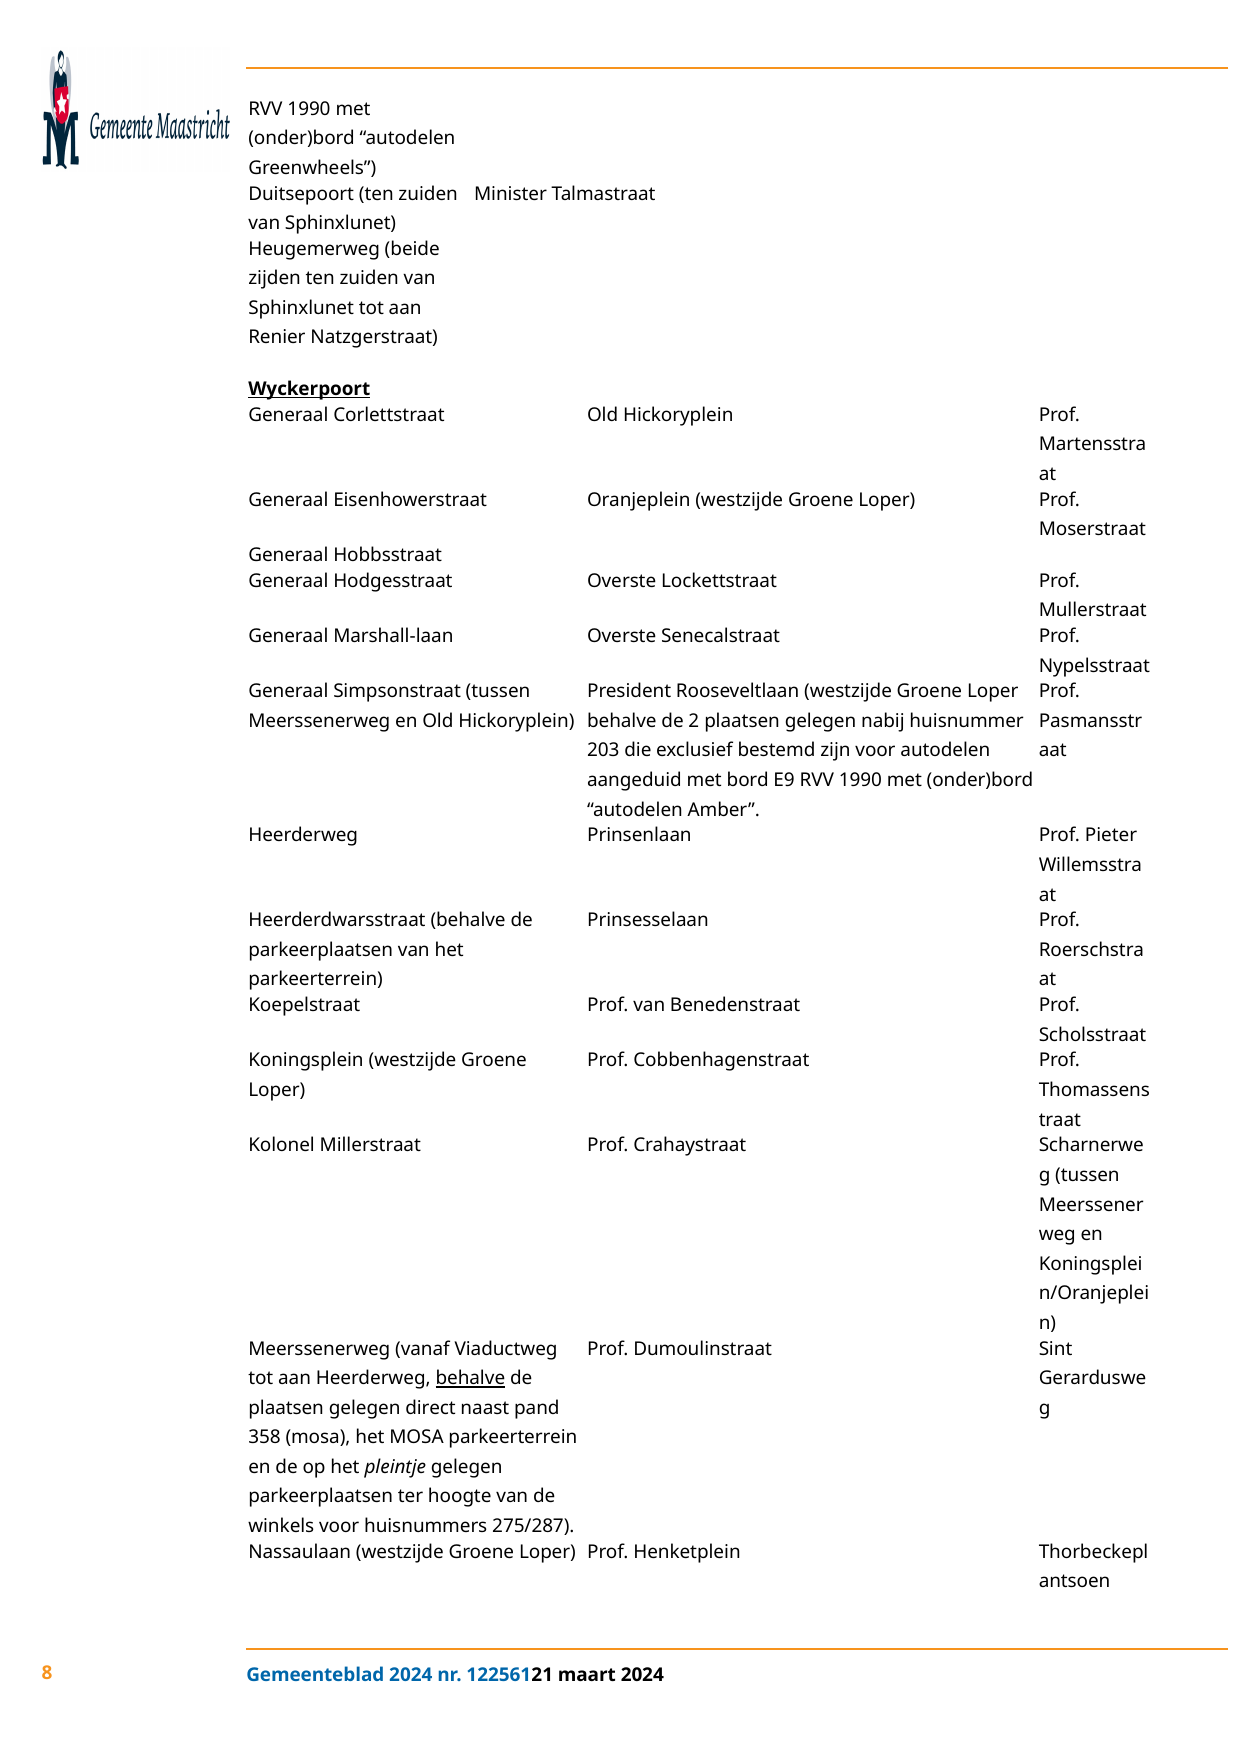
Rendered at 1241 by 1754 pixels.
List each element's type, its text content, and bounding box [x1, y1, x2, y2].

table_cell Wyckerpoort [248, 375, 1152, 401]
table_cell Thorbeckeplantsoen [1039, 1538, 1152, 1593]
table_cell Meerssenerweg (vanaf Viaductweg tot aan Heerderweg, behalve de plaatsen gelegen direct naast pand 358 (mosa), het MOSA parkeerterrein en de op het pleintje gelegen parkeerplaatsen ter hoogte van de winkels voor huisnummers 275/287). [248, 1335, 587, 1538]
table_cell Prinsesselaan [587, 906, 1038, 991]
table_cell President Rooseveltlaan (westzijde Groene Loper behalve de 2 plaatsen gelegen nabij huisnummer 203 die exclusief bestemd zijn voor autodelen aangeduid met bord E9 RVV 1990 met (onder)bord “autodelen Amber”. [587, 678, 1038, 822]
table_cell [926, 95, 1152, 180]
table_cell Generaal Hodgesstraat [248, 567, 587, 622]
table_cell Oranjeplein (westzijde Groene Loper) [587, 486, 1038, 541]
table_cell Prof. Henketplein [587, 1538, 1038, 1593]
table_cell [474, 95, 926, 180]
table_cell Heugemerweg (beide zijden ten zuiden van Sphinxlunet tot aan Renier Natzgerstraat) [248, 235, 474, 349]
table_cell Prof. Cobbenhagenstraat [587, 1047, 1038, 1132]
table_cell Prof. Pieter Willemsstraat [1039, 822, 1152, 906]
table_cell Scharnerweg (tussen Meerssenerweg en Koningsplein/Oranjeplein) [1039, 1132, 1152, 1335]
table_cell Generaal Simpsonstraat (tussen Meerssenerweg en Old Hickoryplein) [248, 678, 587, 822]
table_cell Overste Senecalstraat [587, 622, 1038, 677]
table_cell Prof. Martensstraat [1039, 401, 1152, 486]
table_cell Minister Talmastraat [474, 180, 926, 235]
table_cell Heerderdwarsstraat (behalve de parkeerplaatsen van het parkeerterrein) [248, 906, 587, 991]
table_cell Generaal Corlettstraat [248, 401, 587, 486]
table_cell Prof. Roerschstraat [1039, 906, 1152, 991]
table_cell Prof. Crahaystraat [587, 1132, 1038, 1335]
table_cell Prof. van Benedenstraat [587, 991, 1038, 1047]
table_cell Generaal Hobbsstraat [248, 541, 587, 567]
table_cell Prof. Pasmansstraat [1039, 678, 1152, 822]
table_cell Prinsenlaan [587, 822, 1038, 906]
table_cell Prof. Nypelsstraat [1039, 622, 1152, 677]
table_cell Prof. Dumoulinstraat [587, 1335, 1038, 1538]
table_cell Generaal Marshall-laan [248, 622, 587, 677]
table_cell Kolonel Millerstraat [248, 1132, 587, 1335]
table_cell Overste Lockettstraat [587, 567, 1038, 622]
table_cell [248, 350, 1152, 375]
table_cell Koepelstraat [248, 991, 587, 1047]
table_cell Prof. Thomassenstraat [1039, 1047, 1152, 1132]
table_cell Sint Gerardusweg [1039, 1335, 1152, 1538]
table_cell Prof. Moserstraat [1039, 486, 1152, 541]
table_cell RVV 1990 met (onder)bord “autodelen Greenwheels”) [248, 95, 474, 180]
table_cell [1039, 541, 1152, 567]
table_cell Duitsepoort (ten zuiden van Sphinxlunet) [248, 180, 474, 235]
table_cell Prof. Scholsstraat [1039, 991, 1152, 1047]
table_cell Heerderweg [248, 822, 587, 906]
table_cell Generaal Eisenhowerstraat [248, 486, 587, 541]
table_cell Old Hickoryplein [587, 401, 1038, 486]
table_cell Prof. Mullerstraat [1039, 567, 1152, 622]
table_cell Nassaulaan (westzijde Groene Loper) [248, 1538, 587, 1593]
table_cell Koningsplein (westzijde Groene Loper) [248, 1047, 587, 1132]
table_cell [926, 180, 1152, 235]
table_cell [474, 235, 926, 349]
table_cell [926, 235, 1152, 349]
picture [41, 47, 231, 172]
table_cell [587, 541, 1038, 567]
